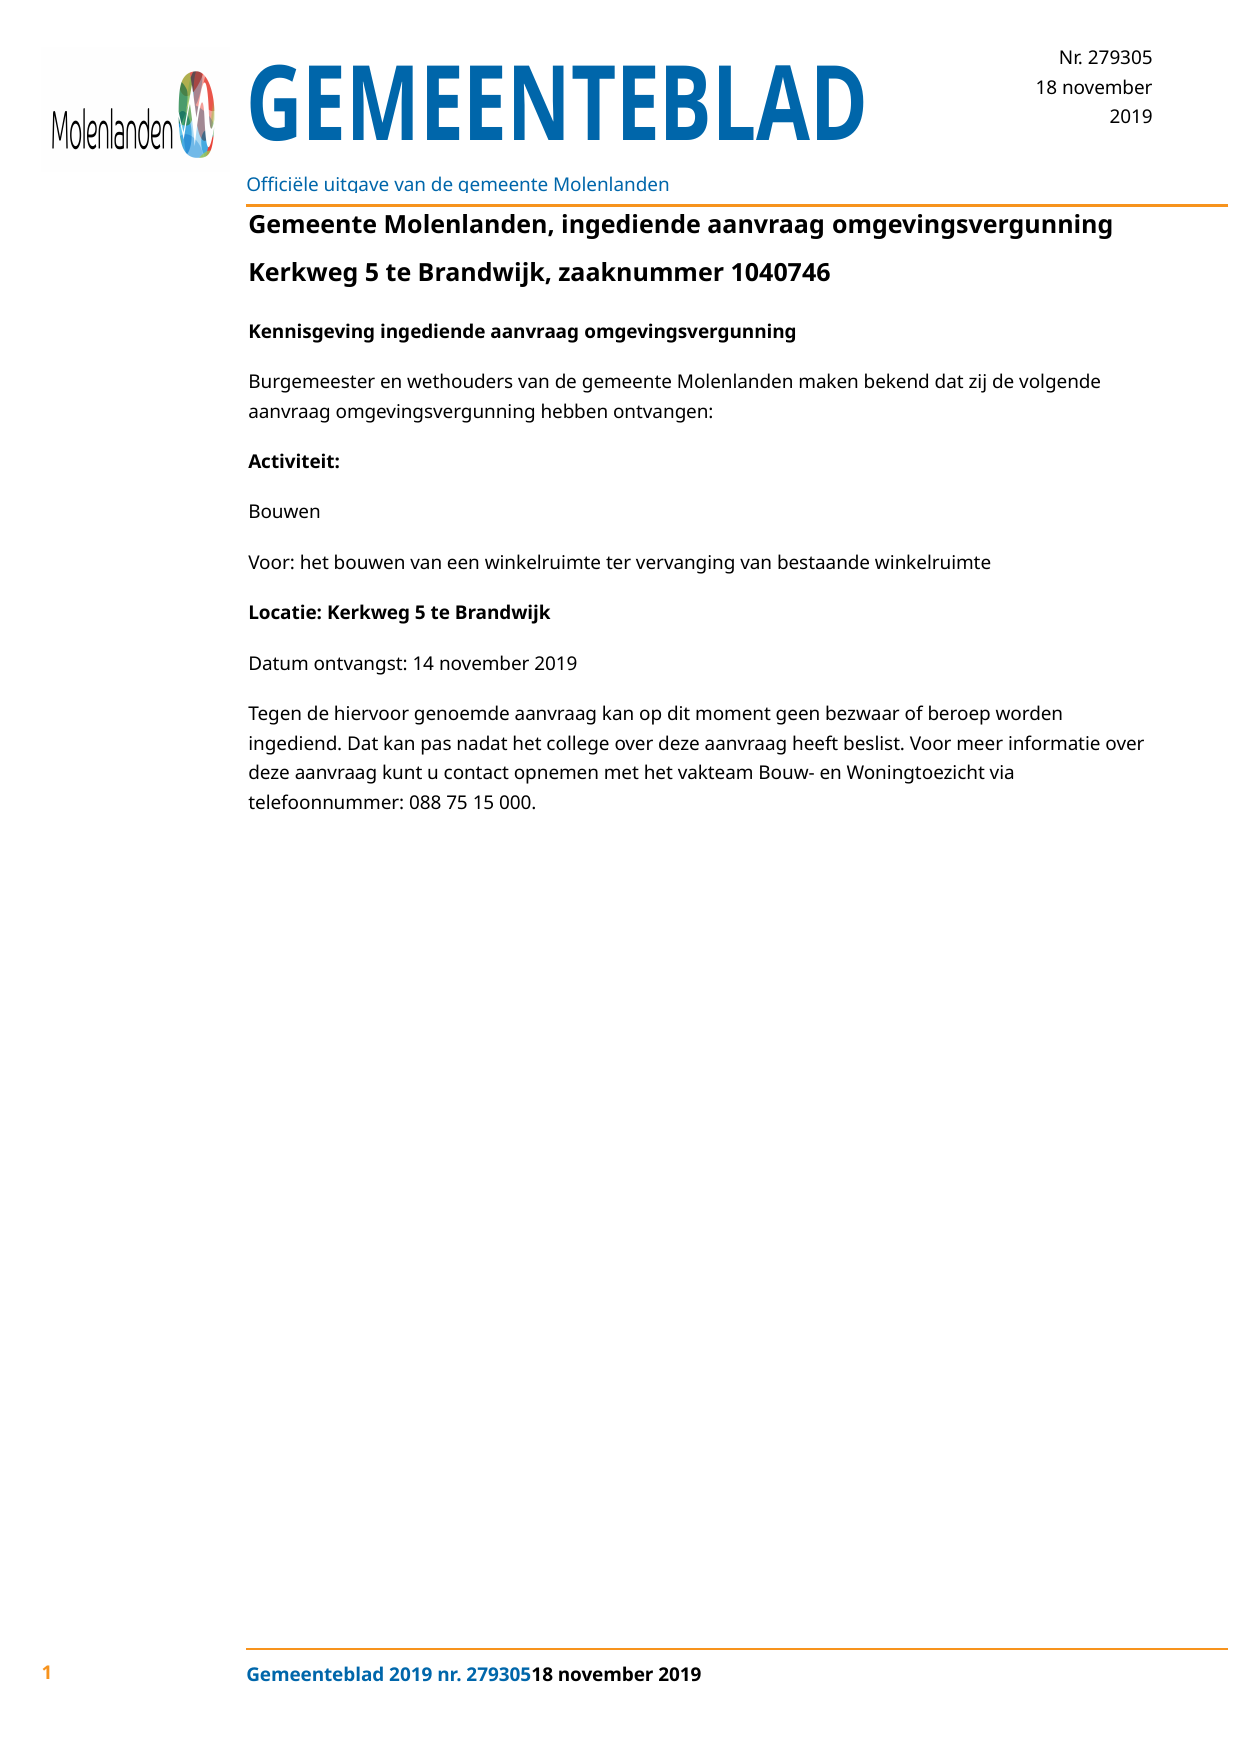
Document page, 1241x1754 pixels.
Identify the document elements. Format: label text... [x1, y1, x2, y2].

text Burgemeester en wethouders van de gemeente Molenlanden maken bekend dat zij de volgende aanvraag omgevingsvergunning hebben ontvangen: [248, 368, 1152, 424]
picture [41, 47, 231, 172]
text Locatie: Kerkweg 5 te Brandwijk [248, 599, 1152, 625]
text Gemeente Molenlanden, ingediende aanvraag omgevingsvergunning Kerkweg 5 te Brandwijk, zaaknummer 1040746 [248, 207, 1152, 288]
text Voor: het bouwen van een winkelruimte ter vervanging van bestaande winkelruimte [248, 549, 1152, 575]
text Datum ontvangst: 14 november 2019 [248, 650, 1152, 676]
text Kennisgeving ingediende aanvraag omgevingsvergunning [248, 318, 1152, 344]
text Activiteit: [248, 448, 1152, 474]
text Tegen de hiervoor genoemde aanvraag kan op dit moment geen bezwaar of beroep worden ingediend. Dat kan pas nadat het college over deze aanvraag heeft beslist. Voor meer informatie over deze aanvraag kunt u contact opnemen met het vakteam Bouw- en Woningtoezicht via telefoonnummer: 088 75 15 000. [248, 700, 1152, 815]
text Bouwen [248, 499, 1152, 524]
